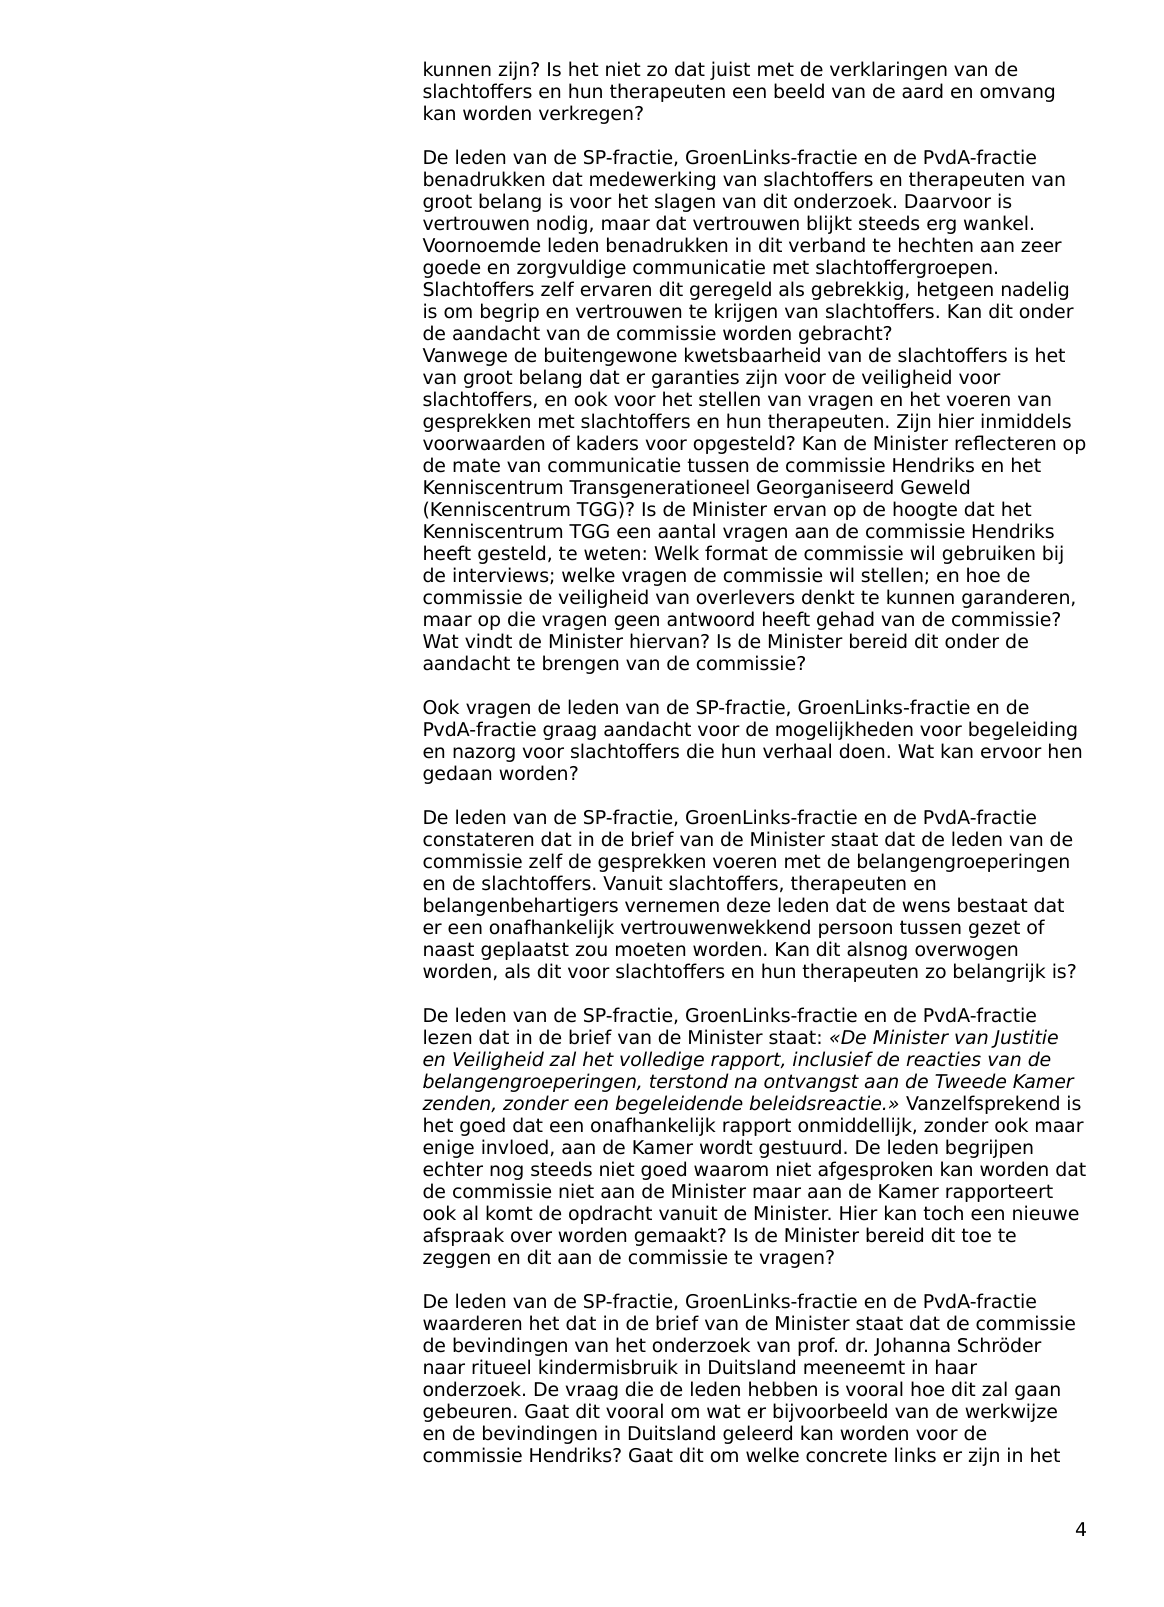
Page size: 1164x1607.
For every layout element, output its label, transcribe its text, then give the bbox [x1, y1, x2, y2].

text De leden van de SP-fractie, GroenLinks-fractie en de PvdA-fractie constateren dat in de brief van de Minister staat dat de leden van de commissie zelf de gesprekken voeren met de belangengroeperingen en de slachtoffers. Vanuit slachtoffers, therapeuten en belangenbehartigers vernemen deze leden dat de wens bestaat dat er een onafhankelijk vertrouwenwekkend persoon tussen gezet of naast geplaatst zou moeten worden. Kan dit alsnog overwogen worden, als dit voor slachtoffers en hun therapeuten zo belangrijk is? [422, 807, 1087, 983]
text Ook vragen de leden van de SP-fractie, GroenLinks-fractie en de PvdA-fractie graag aandacht voor de mogelijkheden voor begeleiding en nazorg voor slachtoffers die hun verhaal doen. Wat kan ervoor hen gedaan worden? [422, 697, 1087, 785]
text Voornoemde leden benadrukken in dit verband te hechten aan zeer goede en zorgvuldige communicatie met slachtoffergroepen. Slachtoffers zelf ervaren dit geregeld als gebrekkig, hetgeen nadelig is om begrip en vertrouwen te krijgen van slachtoffers. Kan dit onder de aandacht van de commissie worden gebracht? [422, 235, 1087, 345]
text De leden van de SP-fractie, GroenLinks-fractie en de PvdA-fractie lezen dat in de brief van de Minister staat: «De Minister van Justitie en Veiligheid zal het volledige rapport, inclusief de reacties van de belangengroeperingen, terstond na ontvangst aan de Tweede Kamer zenden, zonder een begeleidende beleidsreactie.» Vanzelfsprekend is het goed dat een onafhankelijk rapport onmiddellijk, zonder ook maar enige invloed, aan de Kamer wordt gestuurd. De leden begrijpen echter nog steeds niet goed waarom niet afgesproken kan worden dat de commissie niet aan de Minister maar aan de Kamer rapporteert ook al komt de opdracht vanuit de Minister. Hier kan toch een nieuwe afspraak over worden gemaakt? Is de Minister bereid dit toe te zeggen en dit aan de commissie te vragen? [422, 1005, 1087, 1269]
text Vanwege de buitengewone kwetsbaarheid van de slachtoffers is het van groot belang dat er garanties zijn voor de veiligheid voor slachtoffers, en ook voor het stellen van vragen en het voeren van gesprekken met slachtoffers en hun therapeuten. Zijn hier inmiddels voorwaarden of kaders voor opgesteld? Kan de Minister reflecteren op de mate van communicatie tussen de commissie Hendriks en het Kenniscentrum Transgenerationeel Georganiseerd Geweld (Kenniscentrum TGG)? Is de Minister ervan op de hoogte dat het Kenniscentrum TGG een aantal vragen aan de commissie Hendriks heeft gesteld, te weten: Welk format de commissie wil gebruiken bij de interviews; welke vragen de commissie wil stellen; en hoe de commissie de veiligheid van overlevers denkt te kunnen garanderen, maar op die vragen geen antwoord heeft gehad van de commissie? Wat vindt de Minister hiervan? Is de Minister bereid dit onder de aandacht te brengen van de commissie? [422, 345, 1087, 675]
text De leden van de SP-fractie, GroenLinks-fractie en de PvdA-fractie waarderen het dat in de brief van de Minister staat dat de commissie de bevindingen van het onderzoek van prof. dr. Johanna Schröder naar ritueel kindermisbruik in Duitsland meeneemt in haar onderzoek. De vraag die de leden hebben is vooral hoe dit zal gaan gebeuren. Gaat dit vooral om wat er bijvoorbeeld van de werkwijze en de bevindingen in Duitsland geleerd kan worden voor de commissie Hendriks? Gaat dit om welke concrete links er zijn in het [422, 1291, 1087, 1467]
text kunnen zijn? Is het niet zo dat juist met de verklaringen van de slachtoffers en hun therapeuten een beeld van de aard en omvang kan worden verkregen? [422, 59, 1087, 125]
text De leden van de SP-fractie, GroenLinks-fractie en de PvdA-fractie benadrukken dat medewerking van slachtoffers en therapeuten van groot belang is voor het slagen van dit onderzoek. Daarvoor is vertrouwen nodig, maar dat vertrouwen blijkt steeds erg wankel. [422, 147, 1087, 235]
